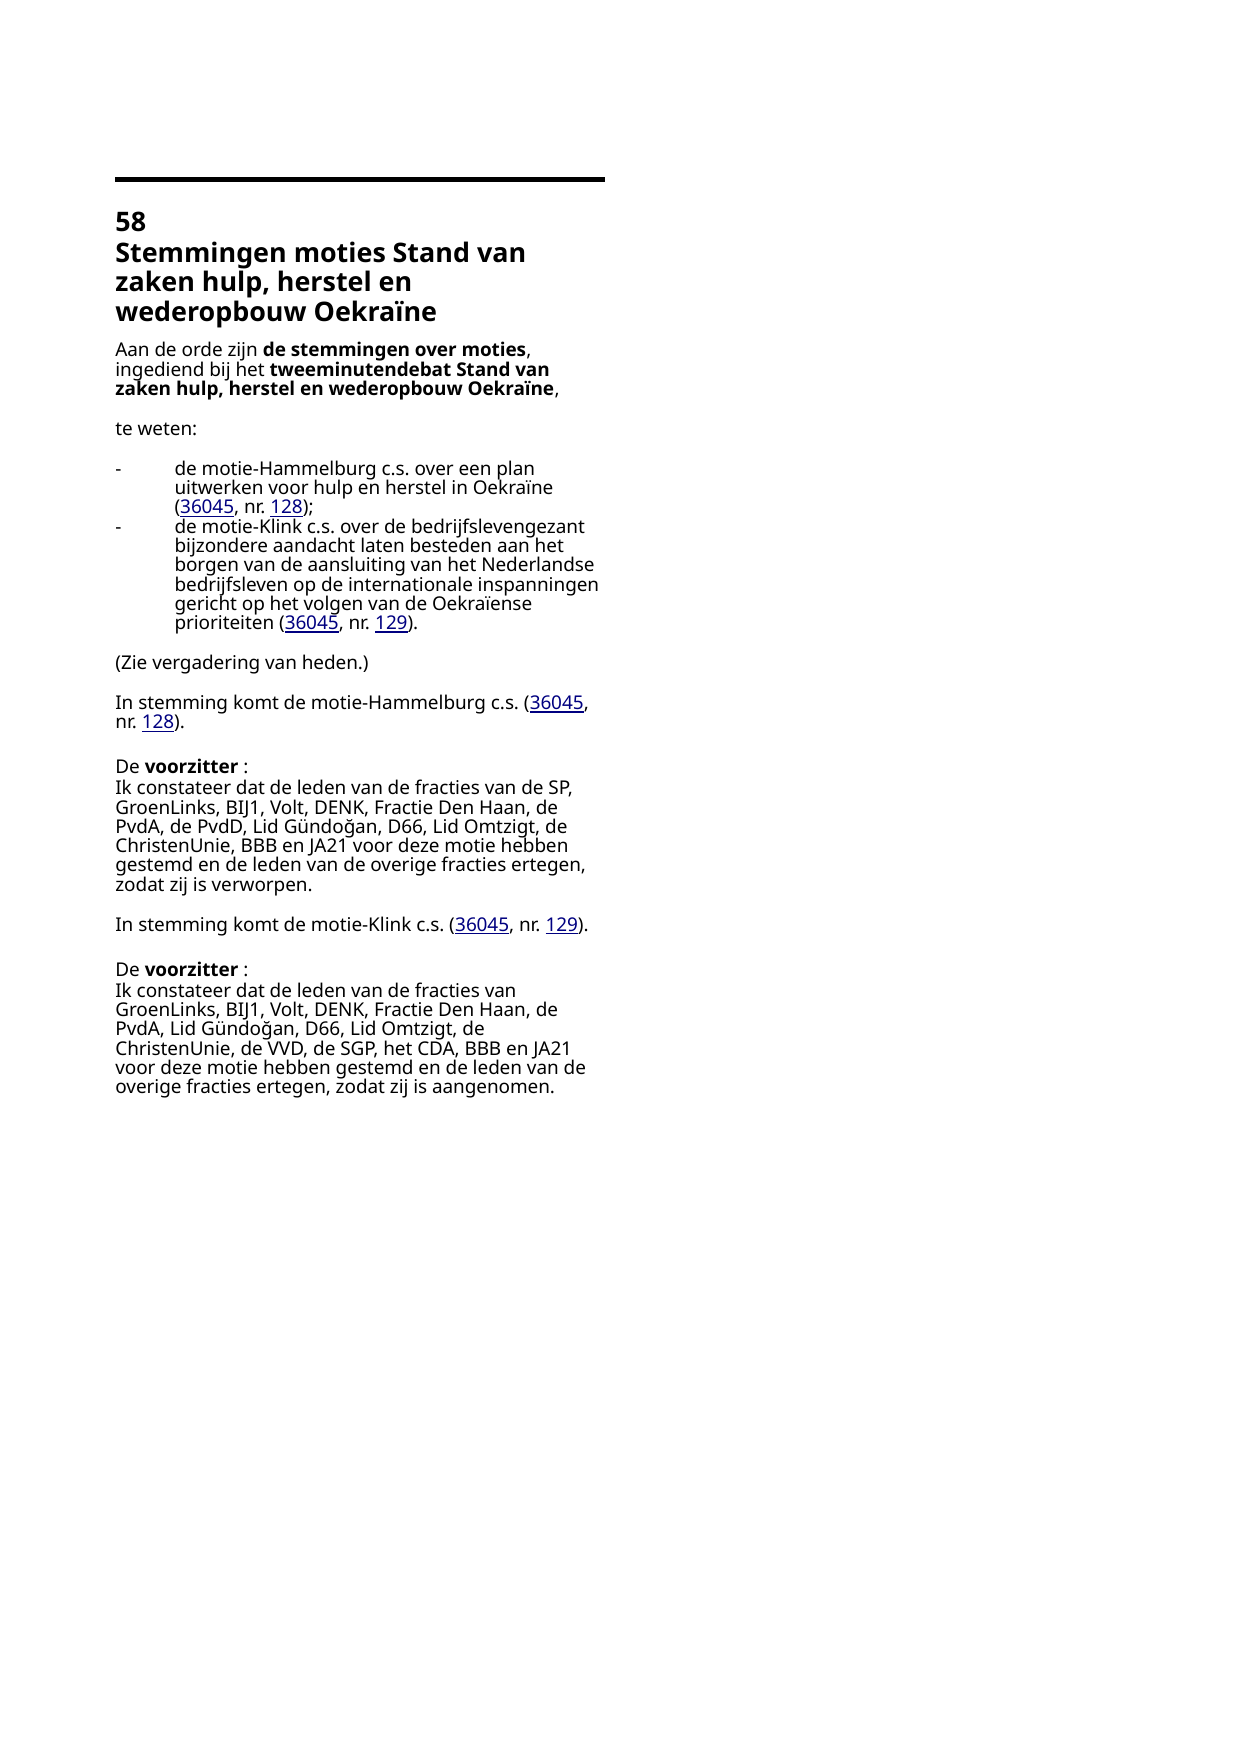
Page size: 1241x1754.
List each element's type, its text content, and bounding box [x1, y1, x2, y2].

text Stemmingen moties Stand van zaken hulp, herstel en wederopbouw Oekraïne [115, 239, 605, 341]
text Aan de orde zijn de stemmingen over moties, ingediend bij het tweeminutendebat Stand van zaken hulp, herstel en wederopbouw Oekraïne, [115, 341, 605, 399]
text Ik constateer dat de leden van de fracties van de SP, GroenLinks, BIJ1, Volt, DENK, Fractie Den Haan, de PvdA, de PvdD, Lid Gündoğan, D66, Lid Omtzigt, de ChristenUnie, BBB en JA21 voor deze motie hebben gestemd en de leden van de overige fracties ertegen, zodat zij is verworpen. [115, 779, 605, 895]
text De voorzitter : [115, 956, 605, 982]
text te weten: [115, 420, 605, 439]
text 58 [115, 203, 605, 239]
list de motie-Klink c.s. over de bedrijfslevengezant bijzondere aandacht laten besteden aan het borgen van de aansluiting van het Nederlandse bedrijfsleven op de internationale inspanningen gericht op het volgen van de Oekraïense prioriteiten (36045, nr. 129). [115, 518, 605, 633]
text De voorzitter : [115, 754, 605, 779]
text In stemming komt de motie-Klink c.s. (36045, nr. 129). [115, 916, 605, 935]
list de motie-Hammelburg c.s. over een plan uitwerken voor hulp en herstel in Oekraïne (36045, nr. 128); [115, 460, 605, 518]
text In stemming komt de motie-Hammelburg c.s. (36045, nr. 128). [115, 694, 605, 733]
text Ik constateer dat de leden van de fracties van GroenLinks, BIJ1, Volt, DENK, Fractie Den Haan, de PvdA, Lid Gündoğan, D66, Lid Omtzigt, de ChristenUnie, de VVD, de SGP, het CDA, BBB en JA21 voor deze motie hebben gestemd en de leden van de overige fracties ertegen, zodat zij is aangenomen. [115, 982, 605, 1097]
text (Zie vergadering van heden.) [115, 654, 605, 673]
